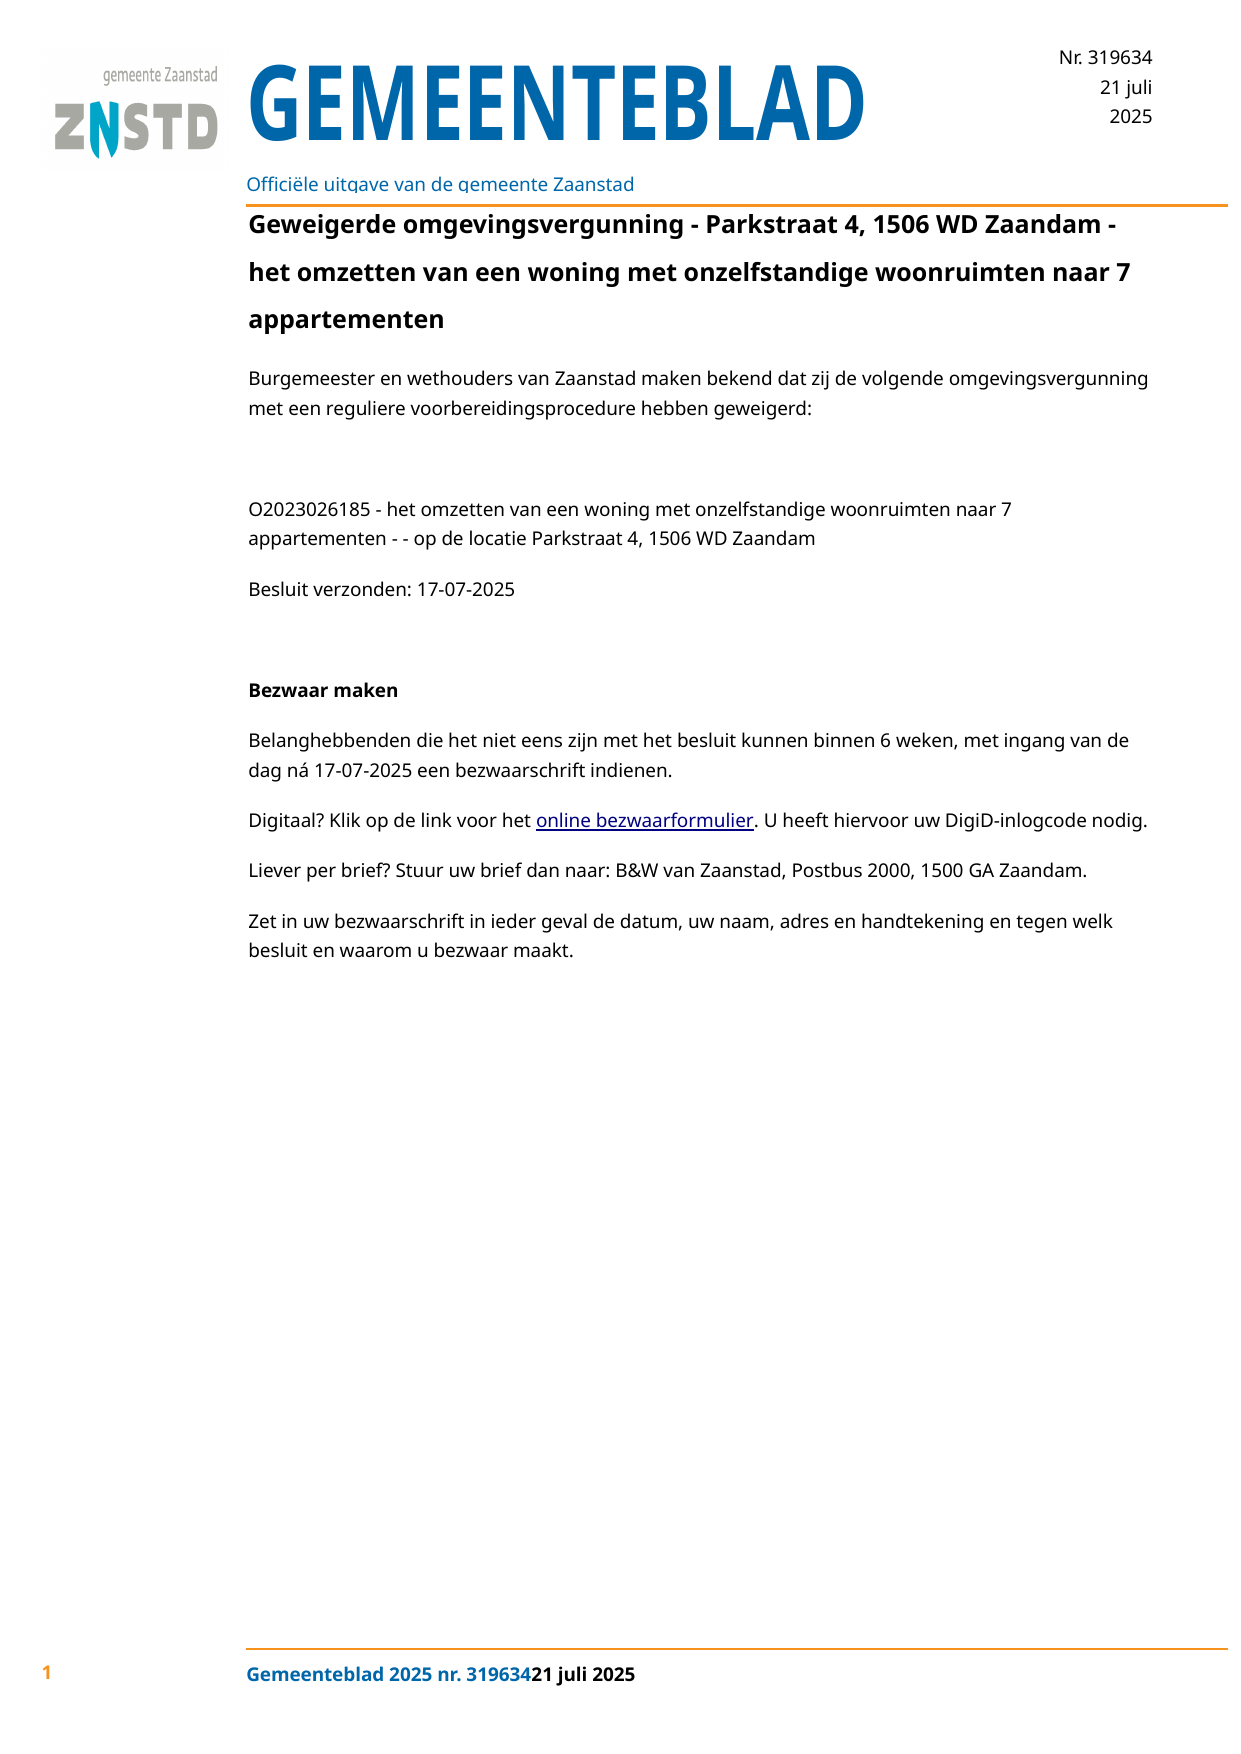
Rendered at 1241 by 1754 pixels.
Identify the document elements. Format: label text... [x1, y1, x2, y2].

text Zet in uw bezwaarschrift in ieder geval de datum, uw naam, adres en handtekening en tegen welk besluit en waarom u bezwaar maakt. [248, 908, 1152, 963]
text Bezwaar maken [248, 677, 1152, 702]
picture [41, 47, 231, 172]
text Digitaal? Klik op de link voor het online bezwaarformulier. U heeft hiervoor uw DigiD-inlogcode nodig. [248, 807, 1152, 833]
text Geweigerde omgevingsvergunning - Parkstraat 4, 1506 WD Zaandam - het omzetten van een woning met onzelfstandige woonruimten naar 7 appartementen [248, 207, 1152, 336]
text O2023026185 - het omzetten van een woning met onzelfstandige woonruimten naar 7 appartementen - - op de locatie Parkstraat 4, 1506 WD Zaandam [248, 496, 1152, 551]
text Belanghebbenden die het niet eens zijn met het besluit kunnen binnen 6 weken, met ingang van de dag ná 17-07-2025 een bezwaarschrift indienen. [248, 727, 1152, 782]
text Burgemeester en wethouders van Zaanstad maken bekend dat zij de volgende omgevingsvergunning met een reguliere voorbereidingsprocedure hebben geweigerd: [248, 366, 1152, 421]
text Besluit verzonden: 17-07-2025 [248, 576, 1152, 602]
text Liever per brief? Stuur uw brief dan naar: B&W van Zaanstad, Postbus 2000, 1500 GA Zaandam. [248, 858, 1152, 883]
